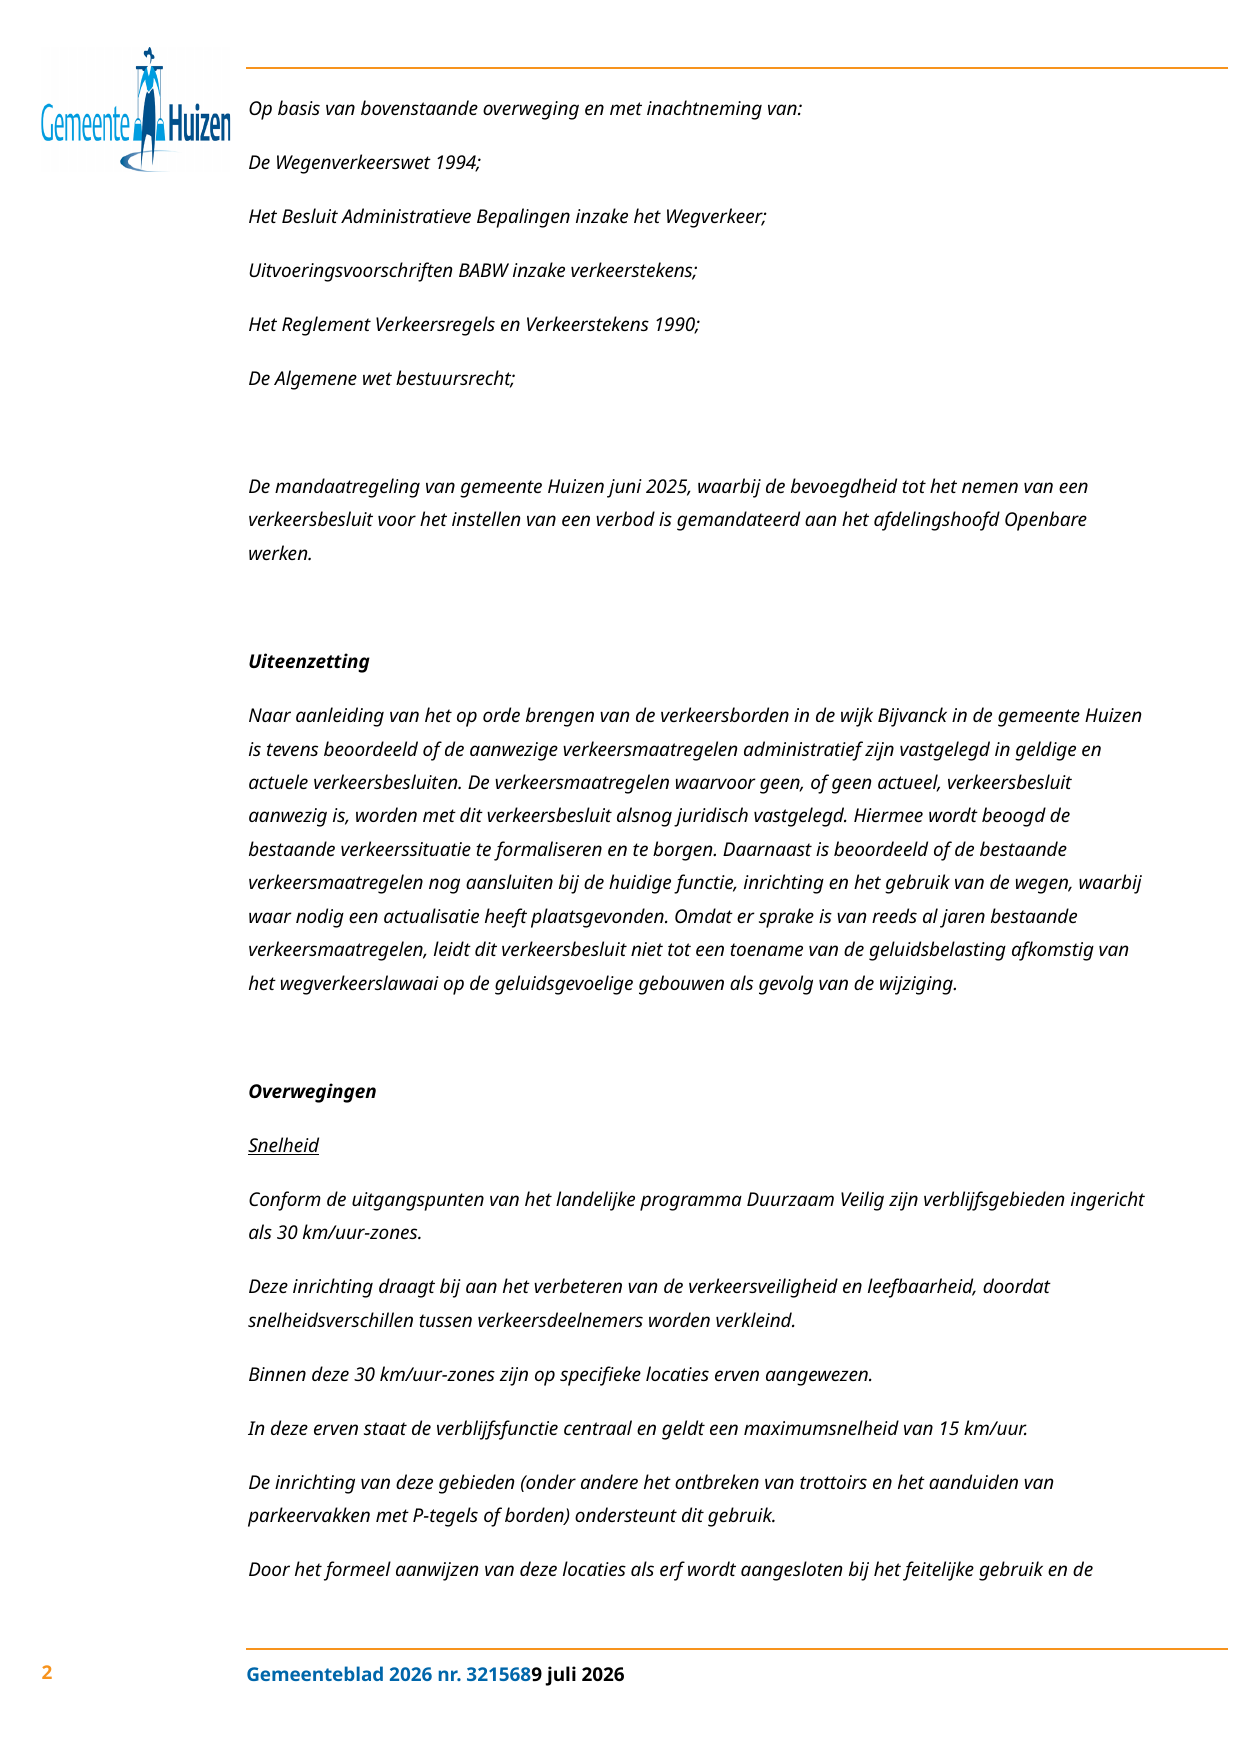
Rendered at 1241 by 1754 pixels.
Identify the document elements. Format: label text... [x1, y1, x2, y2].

text Naar aanleiding van het op orde brengen van de verkeersborden in de wijk Bijvanck in de gemeente Huizen is tevens beoordeeld of de aanwezige verkeersmaatregelen administratief zijn vastgelegd in geldige en actuele verkeersbesluiten. De verkeersmaatregelen waarvoor geen, of geen actueel, verkeersbesluit aanwezig is, worden met dit verkeersbesluit alsnog juridisch vastgelegd. Hiermee wordt beoogd de bestaande verkeerssituatie te formaliseren en te borgen. Daarnaast is beoordeeld of de bestaande verkeersmaatregelen nog aansluiten bij de huidige functie, inrichting en het gebruik van de wegen, waarbij waar nodig een actualisatie heeft plaatsgevonden. Omdat er sprake is van reeds al jaren bestaande verkeersmaatregelen, leidt dit verkeersbesluit niet tot een toename van de geluidsbelasting afkomstig van het wegverkeerslawaai op de geluidsgevoelige gebouwen als gevolg van de wijziging. [248, 702, 1152, 996]
text Het Besluit Administratieve Bepalingen inzake het Wegverkeer; [248, 203, 1152, 229]
text Deze inrichting draagt bij aan het verbeteren van de verkeersveiligheid en leefbaarheid, doordat snelheidsverschillen tussen verkeersdeelnemers worden verkleind. [248, 1273, 1152, 1333]
text Door het formeel aanwijzen van deze locaties als erf wordt aangesloten bij het feitelijke gebruik en de [248, 1557, 1152, 1582]
text De mandaatregeling van gemeente Huizen juni 2025, waarbij de bevoegdheid tot het nemen van een verkeersbesluit voor het instellen van een verbod is gemandateerd aan het afdelingshoofd Openbare werken. [248, 473, 1152, 566]
text Conform de uitgangspunten van het landelijke programma Duurzaam Veilig zijn verblijfsgebieden ingericht als 30 km/uur-zones. [248, 1186, 1152, 1245]
text De inrichting van deze gebieden (onder andere het ontbreken van trottoirs en het aanduiden van parkeervakken met P-tegels of borden) ondersteunt dit gebruik. [248, 1469, 1152, 1528]
picture [41, 47, 231, 172]
text Overwegingen [248, 1078, 1152, 1104]
text Uitvoeringsvoorschriften BABW inzake verkeerstekens; [248, 257, 1152, 283]
text De Wegenverkeerswet 1994; [248, 149, 1152, 174]
text Uiteenzetting [248, 648, 1152, 674]
text Snelheid [248, 1132, 1152, 1158]
text Op basis van bovenstaande overweging en met inachtneming van: [248, 95, 1152, 121]
text De Algemene wet bestuursrecht; [248, 365, 1152, 391]
text Binnen deze 30 km/uur-zones zijn op specifieke locaties erven aangewezen. [248, 1361, 1152, 1387]
text Het Reglement Verkeersregels en Verkeerstekens 1990; [248, 311, 1152, 337]
text In deze erven staat de verblijfsfunctie centraal en geldt een maximumsnelheid van 15 km/uur. [248, 1415, 1152, 1441]
